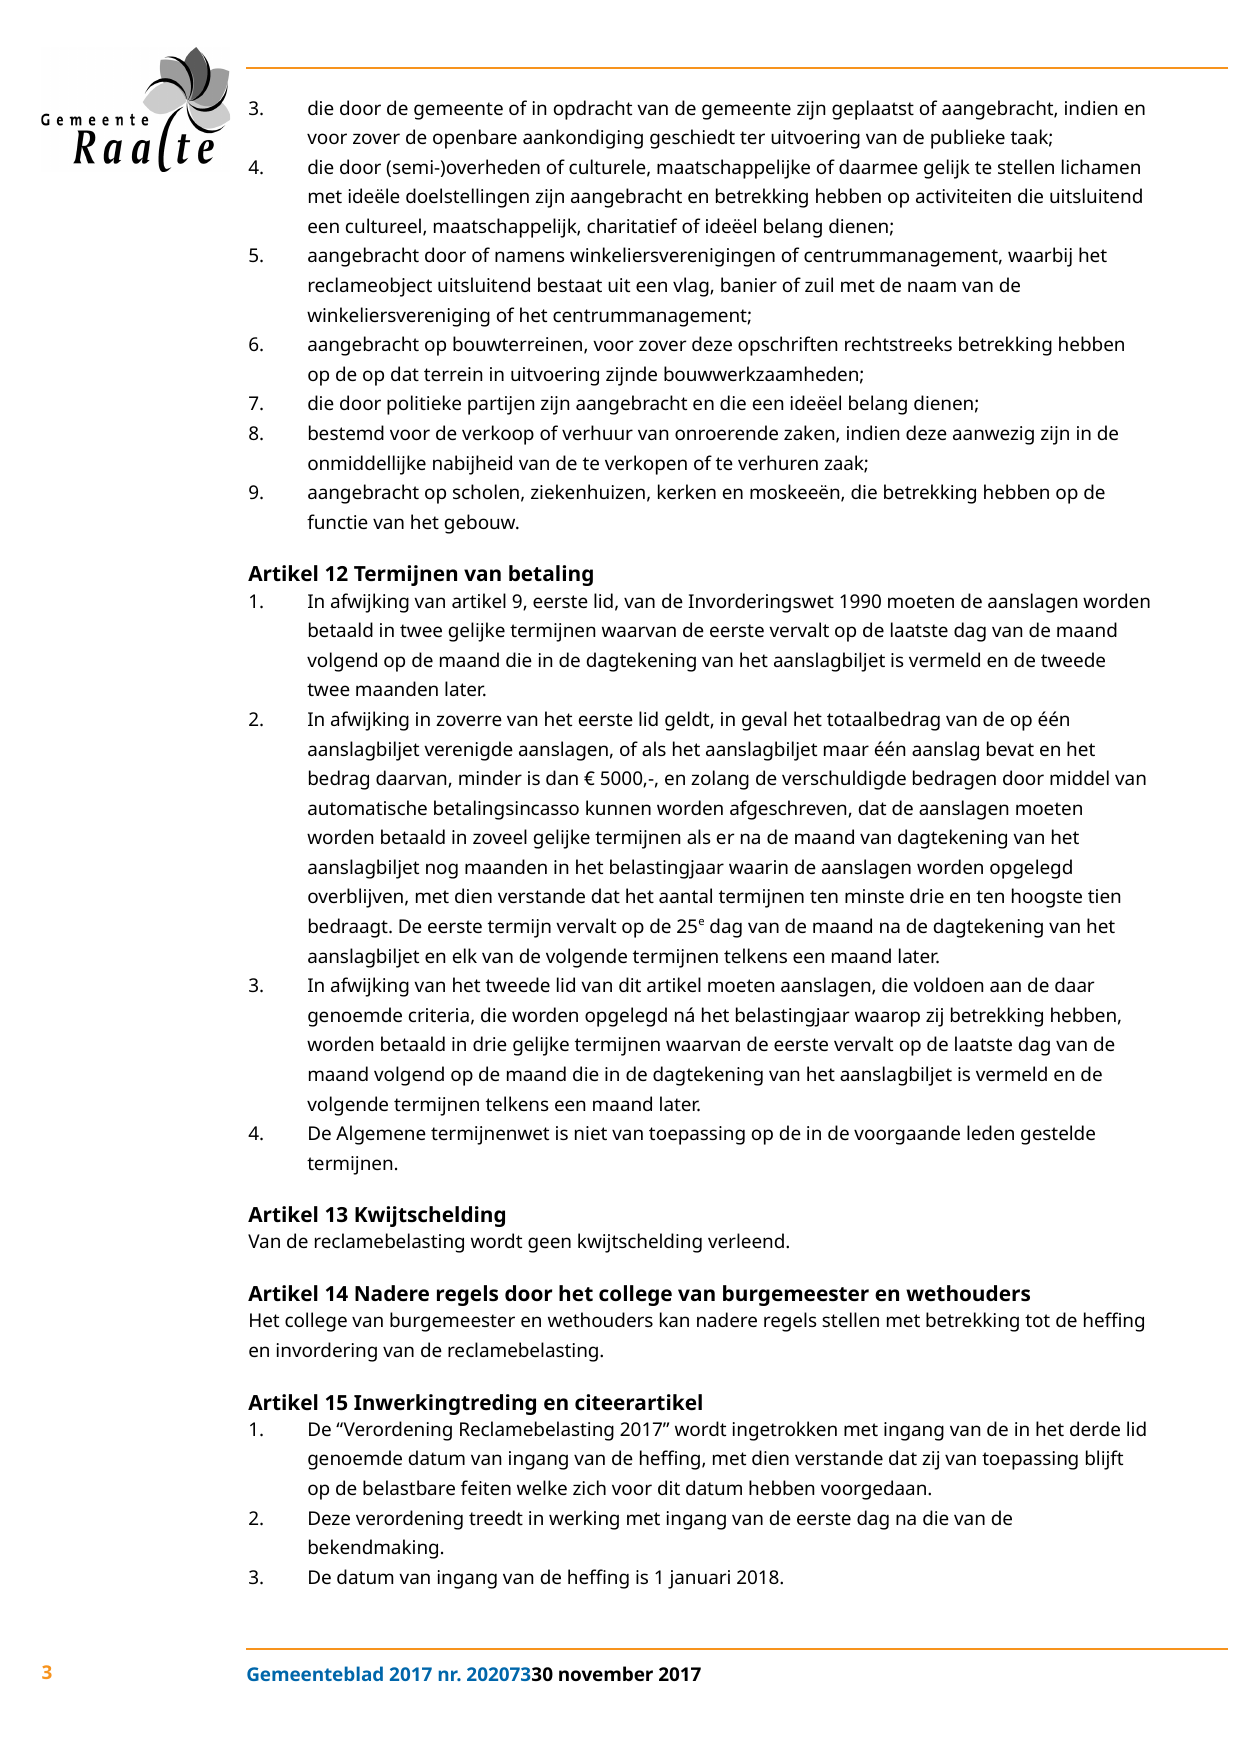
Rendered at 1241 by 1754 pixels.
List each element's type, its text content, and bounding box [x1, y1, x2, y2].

list die door de gemeente of in opdracht van de gemeente zijn geplaatst of aangebracht, indien en voor zover de openbare aankondiging geschiedt ter uitvoering van de publieke taak; [248, 95, 1152, 150]
list die door politieke partijen zijn aangebracht en die een ideëel belang dienen; [248, 391, 1152, 416]
text Artikel 14 Nadere regels door het college van burgemeester en wethouders [248, 1279, 1152, 1308]
list De datum van ingang van de heffing is 1 januari 2018. [248, 1564, 1152, 1590]
list De “Verordening Reclamebelasting 2017” wordt ingetrokken met ingang van de in het derde lid genoemde datum van ingang van de heffing, met dien verstande dat zij van toepassing blijft op de belastbare feiten welke zich voor dit datum hebben voorgedaan. [248, 1416, 1152, 1501]
list bestemd voor de verkoop of verhuur van onroerende zaken, indien deze aanwezig zijn in de onmiddellijke nabijheid van de te verkopen of te verhuren zaak; [248, 420, 1152, 476]
picture [41, 47, 231, 172]
text Van de reclamebelasting wordt geen kwijtschelding verleend. [248, 1229, 1152, 1254]
list die door (semi-)overheden of culturele, maatschappelijke of daarmee gelijk te stellen lichamen met ideële doelstellingen zijn aangebracht en betrekking hebben op activiteiten die uitsluitend een cultureel, maatschappelijk, charitatief of ideëel belang dienen; [248, 154, 1152, 239]
text Artikel 15 Inwerkingtreding en citeerartikel [248, 1388, 1152, 1416]
list aangebracht door of namens winkeliersverenigingen of centrummanagement, waarbij het reclameobject uitsluitend bestaat uit een vlag, banier of zuil met de naam van de winkeliersvereniging of het centrummanagement; [248, 243, 1152, 328]
list In afwijking in zoverre van het eerste lid geldt, in geval het totaalbedrag van de op één aanslagbiljet verenigde aanslagen, of als het aanslagbiljet maar één aanslag bevat en het bedrag daarvan, minder is dan € 5000,-, en zolang de verschuldigde bedragen door middel van automatische betalingsincasso kunnen worden afgeschreven, dat de aanslagen moeten worden betaald in zoveel gelijke termijnen als er na de maand van dagtekening van het aanslagbiljet nog maanden in het belastingjaar waarin de aanslagen worden opgelegd overblijven, met dien verstande dat het aantal termijnen ten minste drie en ten hoogste tien bedraagt. De eerste termijn vervalt op de 25e dag van de maand na de dagtekening van het aanslagbiljet en elk van de volgende termijnen telkens een maand later. [248, 706, 1152, 968]
list aangebracht op scholen, ziekenhuizen, kerken en moskeeën, die betrekking hebben op de functie van het gebouw. [248, 479, 1152, 535]
list aangebracht op bouwterreinen, voor zover deze opschriften rechtstreeks betrekking hebben op de op dat terrein in uitvoering zijnde bouwwerkzaamheden; [248, 331, 1152, 387]
list In afwijking van het tweede lid van dit artikel moeten aanslagen, die voldoen aan de daar genoemde criteria, die worden opgelegd ná het belastingjaar waarop zij betrekking hebben, worden betaald in drie gelijke termijnen waarvan de eerste vervalt op de laatste dag van de maand volgend op de maand die in de dagtekening van het aanslagbiljet is vermeld en de volgende termijnen telkens een maand later. [248, 972, 1152, 1116]
text Artikel 12 Termijnen van betaling [248, 559, 1152, 588]
text Het college van burgemeester en wethouders kan nadere regels stellen met betrekking tot de heffing en invordering van de reclamebelasting. [248, 1308, 1152, 1363]
list De Algemene termijnenwet is niet van toepassing op de in de voorgaande leden gestelde termijnen. [248, 1120, 1152, 1176]
list In afwijking van artikel 9, eerste lid, van de Invorderingswet 1990 moeten de aanslagen worden betaald in twee gelijke termijnen waarvan de eerste vervalt op de laatste dag van de maand volgend op de maand die in de dagtekening van het aanslagbiljet is vermeld en de tweede twee maanden later. [248, 588, 1152, 702]
text Artikel 13 Kwijtschelding [248, 1200, 1152, 1229]
list Deze verordening treedt in werking met ingang van de eerste dag na die van de bekendmaking. [248, 1505, 1152, 1560]
